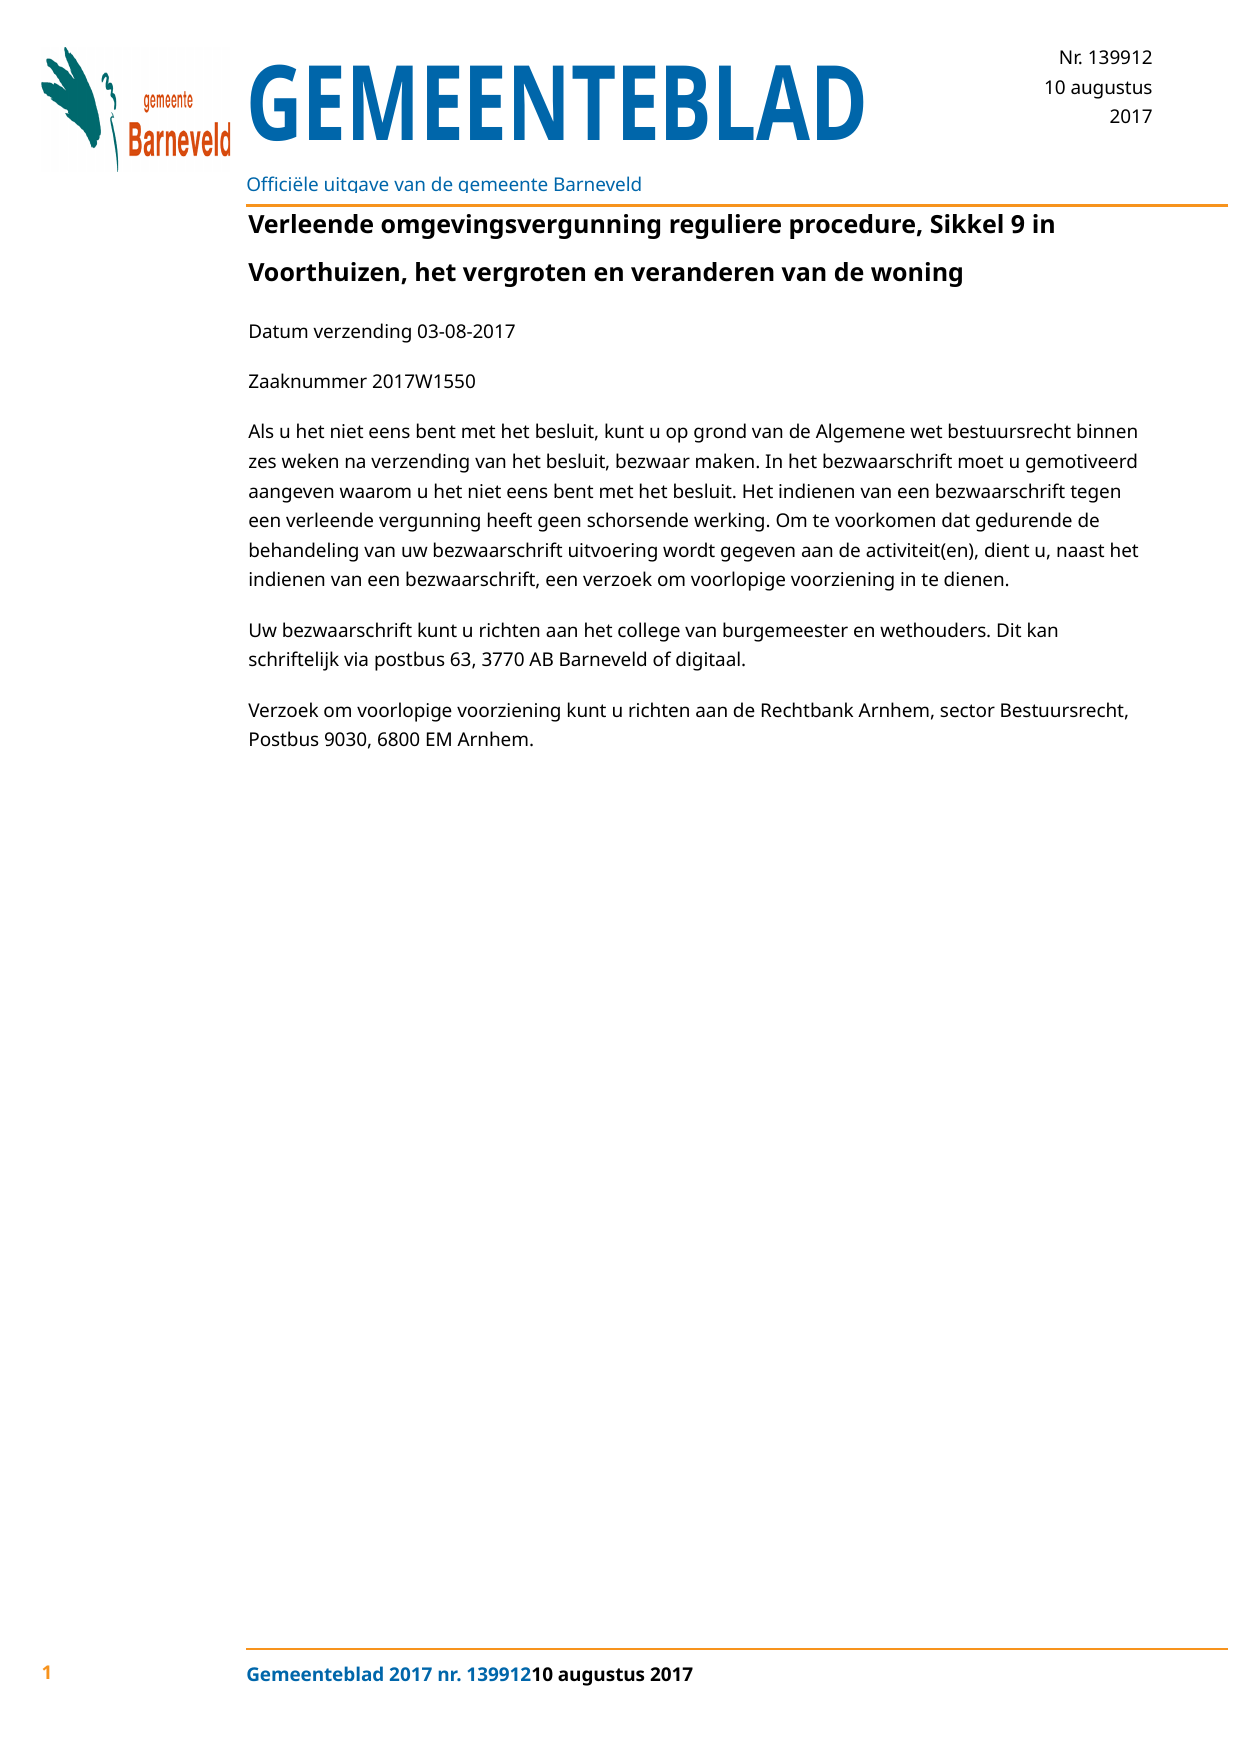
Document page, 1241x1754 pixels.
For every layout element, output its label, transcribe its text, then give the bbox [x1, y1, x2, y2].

text Uw bezwaarschrift kunt u richten aan het college van burgemeester en wethouders. Dit kan schriftelijk via postbus 63, 3770 AB Barneveld of digitaal. [248, 617, 1152, 672]
text Verleende omgevingsvergunning reguliere procedure, Sikkel 9 in Voorthuizen, het vergroten en veranderen van de woning [248, 207, 1152, 288]
text Datum verzending 03-08-2017 [248, 318, 1152, 344]
text Verzoek om voorlopige voorziening kunt u richten aan de Rechtbank Arnhem, sector Bestuursrecht, Postbus 9030, 6800 EM Arnhem. [248, 697, 1152, 752]
text Als u het niet eens bent met het besluit, kunt u op grond van de Algemene wet bestuursrecht binnen zes weken na verzending van het besluit, bezwaar maken. In het bezwaarschrift moet u gemotiveerd aangeven waarom u het niet eens bent met het besluit. Het indienen van een bezwaarschrift tegen een verleende vergunning heeft geen schorsende werking. Om te voorkomen dat gedurende de behandeling van uw bezwaarschrift uitvoering wordt gegeven aan de activiteit(en), dient u, naast het indienen van een bezwaarschrift, een verzoek om voorlopige voorziening in te dienen. [248, 419, 1152, 592]
text Zaaknummer 2017W1550 [248, 368, 1152, 394]
picture [41, 47, 231, 172]
